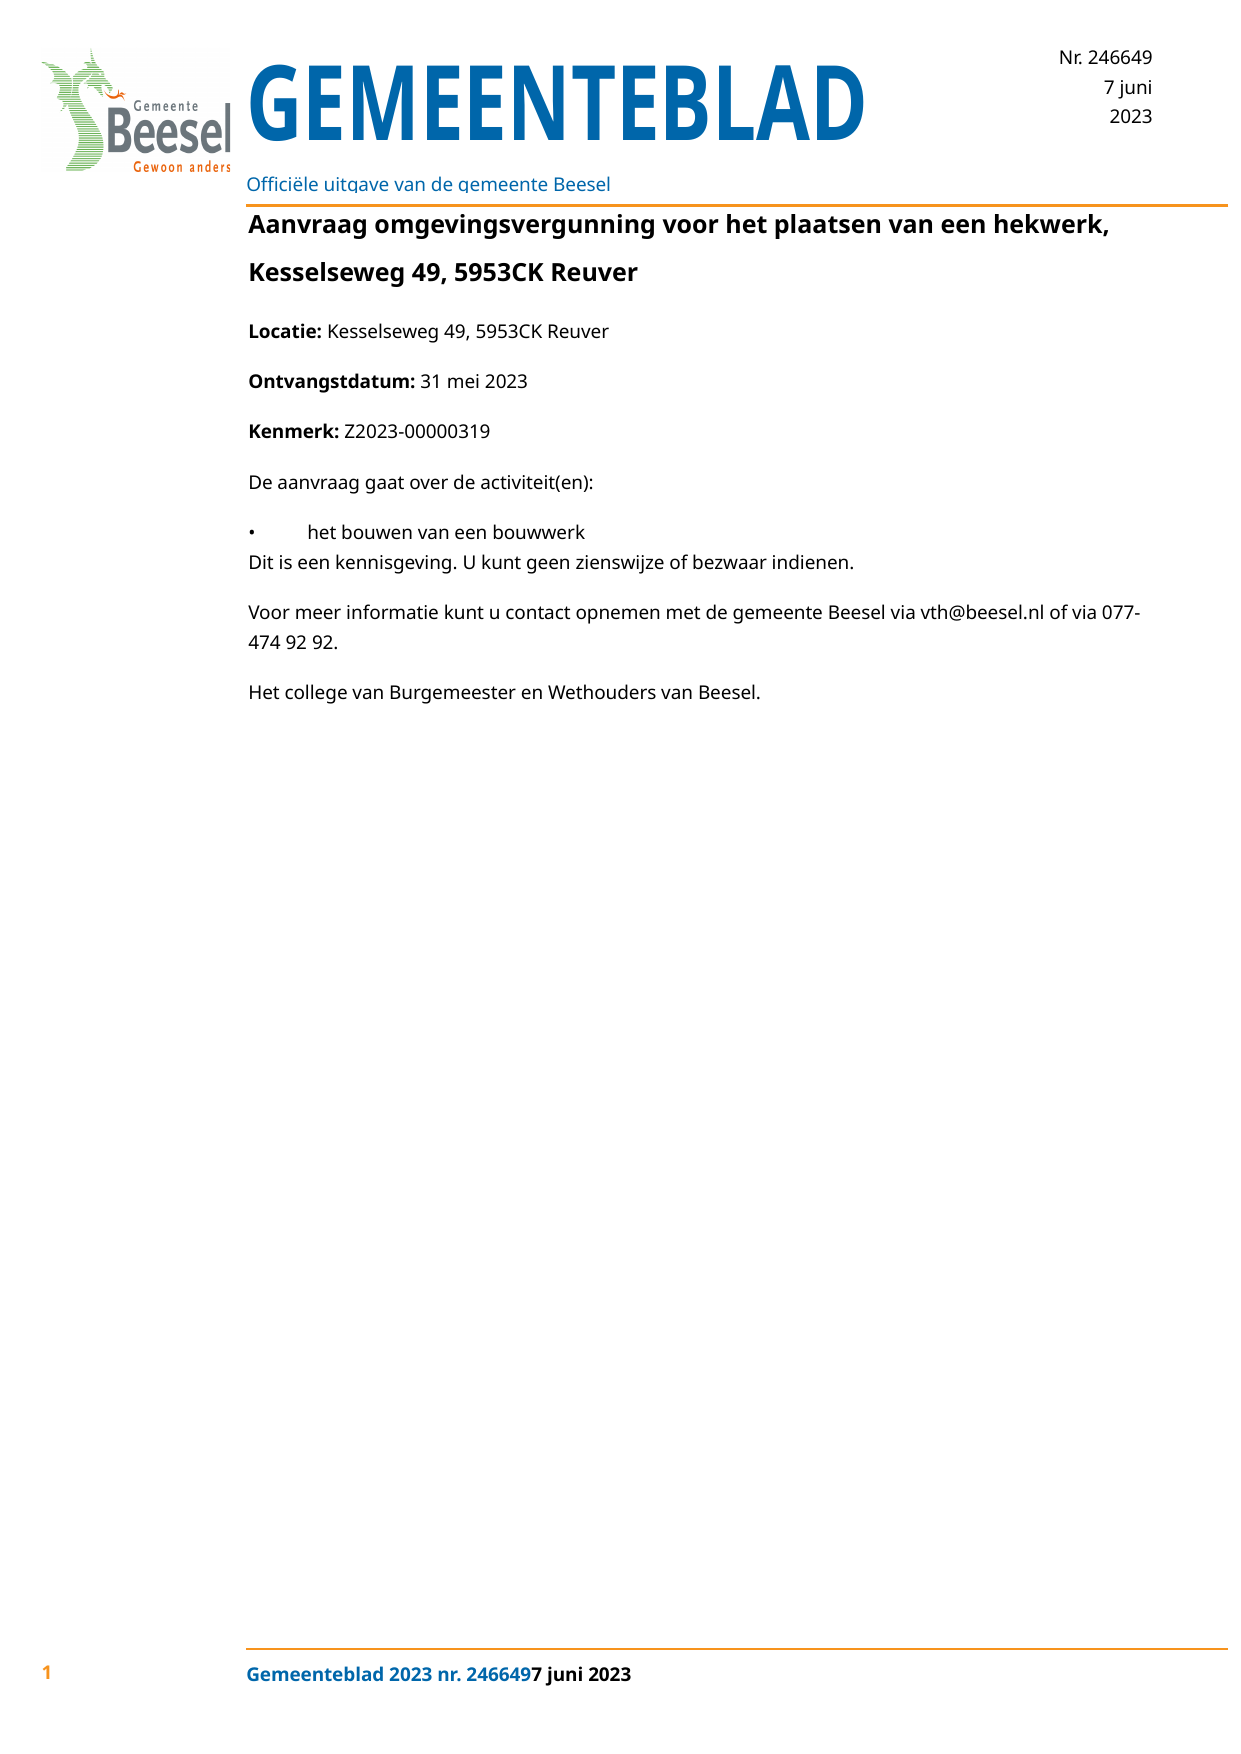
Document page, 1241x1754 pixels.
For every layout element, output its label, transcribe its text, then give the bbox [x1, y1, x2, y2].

picture [41, 47, 231, 172]
text Ontvangstdatum: 31 mei 2023 [248, 368, 1152, 394]
text Locatie: Kesselseweg 49, 5953CK Reuver [248, 318, 1152, 344]
text Aanvraag omgevingsvergunning voor het plaatsen van een hekwerk, Kesselseweg 49, 5953CK Reuver [248, 207, 1152, 288]
text Het college van Burgemeester en Wethouders van Beesel. [248, 679, 1152, 705]
text Voor meer informatie kunt u contact opnemen met de gemeente Beesel via vth@beesel.nl of via 077-474 92 92. [248, 599, 1152, 655]
list het bouwen van een bouwwerk [248, 519, 1152, 545]
text De aanvraag gaat over de activiteit(en): [248, 469, 1152, 495]
text Kenmerk: Z2023-00000319 [248, 419, 1152, 444]
text Dit is een kennisgeving. U kunt geen zienswijze of bezwaar indienen. [248, 549, 1152, 575]
